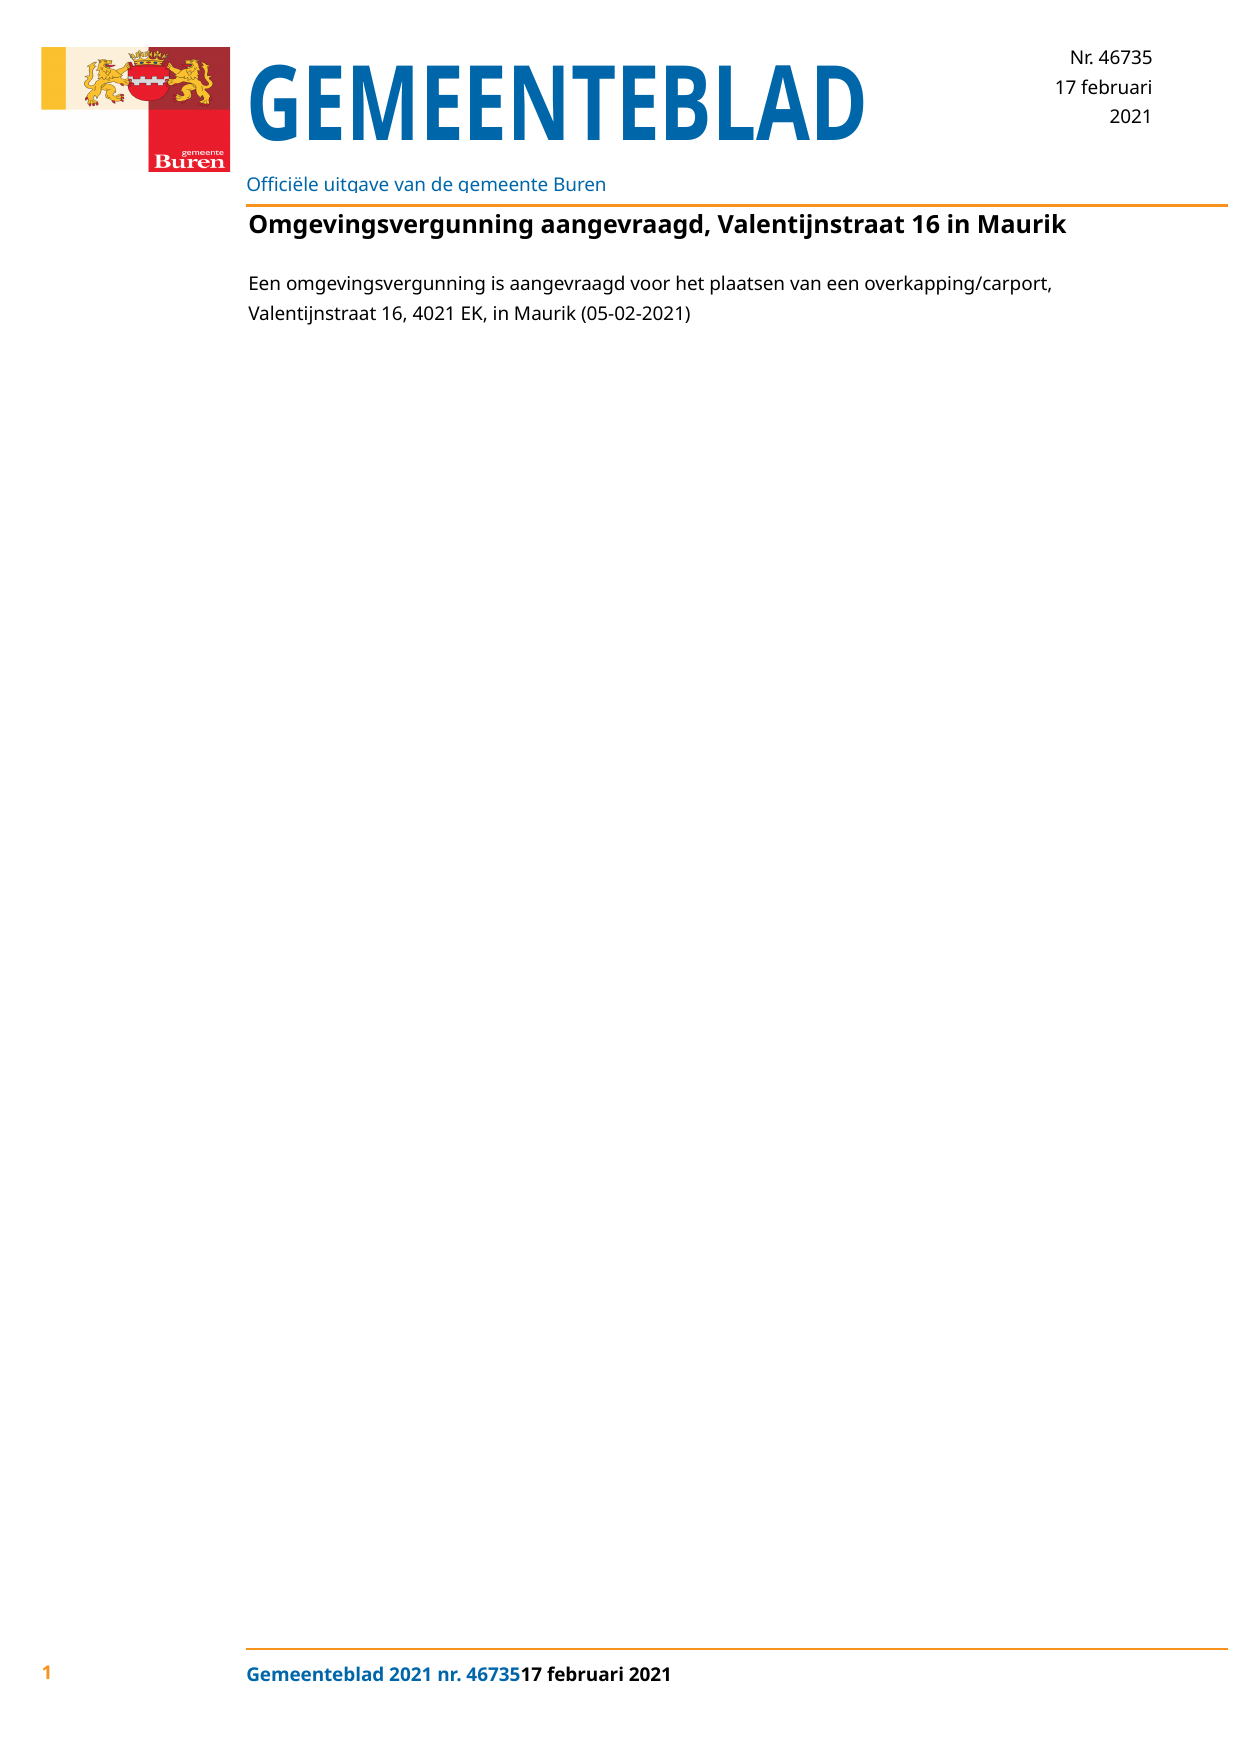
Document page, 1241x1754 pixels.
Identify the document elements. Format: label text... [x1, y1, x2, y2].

text Een omgevingsvergunning is aangevraagd voor het plaatsen van een overkapping/carport, Valentijnstraat 16, 4021 EK, in Maurik (05-02-2021) [248, 270, 1152, 326]
text Omgevingsvergunning aangevraagd, Valentijnstraat 16 in Maurik [248, 207, 1152, 241]
picture [41, 47, 231, 172]
